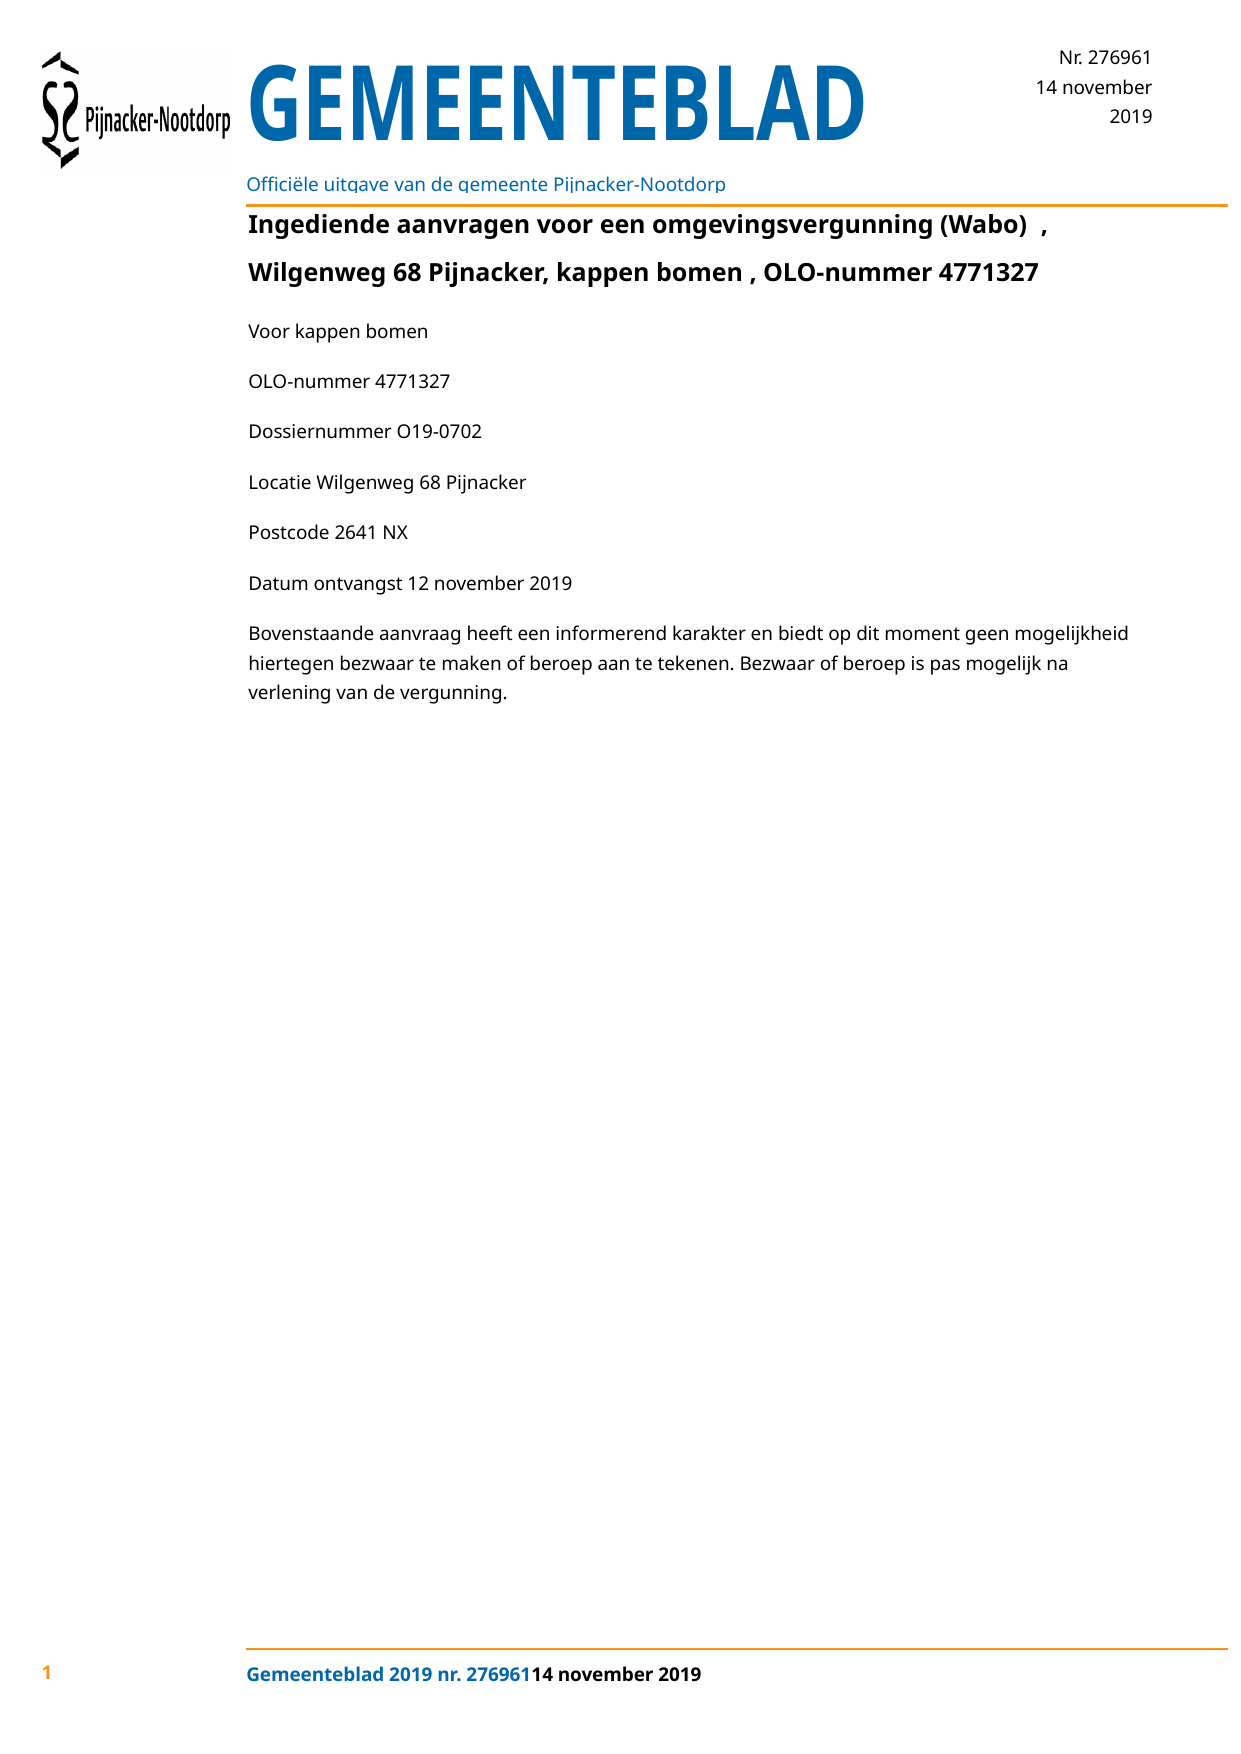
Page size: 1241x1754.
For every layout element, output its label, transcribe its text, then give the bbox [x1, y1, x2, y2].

text Datum ontvangst 12 november 2019 [248, 570, 1152, 596]
text Locatie Wilgenweg 68 Pijnacker [248, 469, 1152, 495]
text Postcode 2641 NX [248, 519, 1152, 545]
text Voor kappen bomen [248, 318, 1152, 344]
text Ingediende aanvragen voor een omgevingsvergunning (Wabo) , Wilgenweg 68 Pijnacker, kappen bomen , OLO-nummer 4771327 [248, 207, 1152, 288]
text OLO-nummer 4771327 [248, 368, 1152, 394]
text Bovenstaande aanvraag heeft een informerend karakter en biedt op dit moment geen mogelijkheid hiertegen bezwaar te maken of beroep aan te tekenen. Bezwaar of beroep is pas mogelijk na verlening van de vergunning. [248, 620, 1152, 705]
picture [41, 47, 231, 172]
text Dossiernummer O19-0702 [248, 419, 1152, 444]
